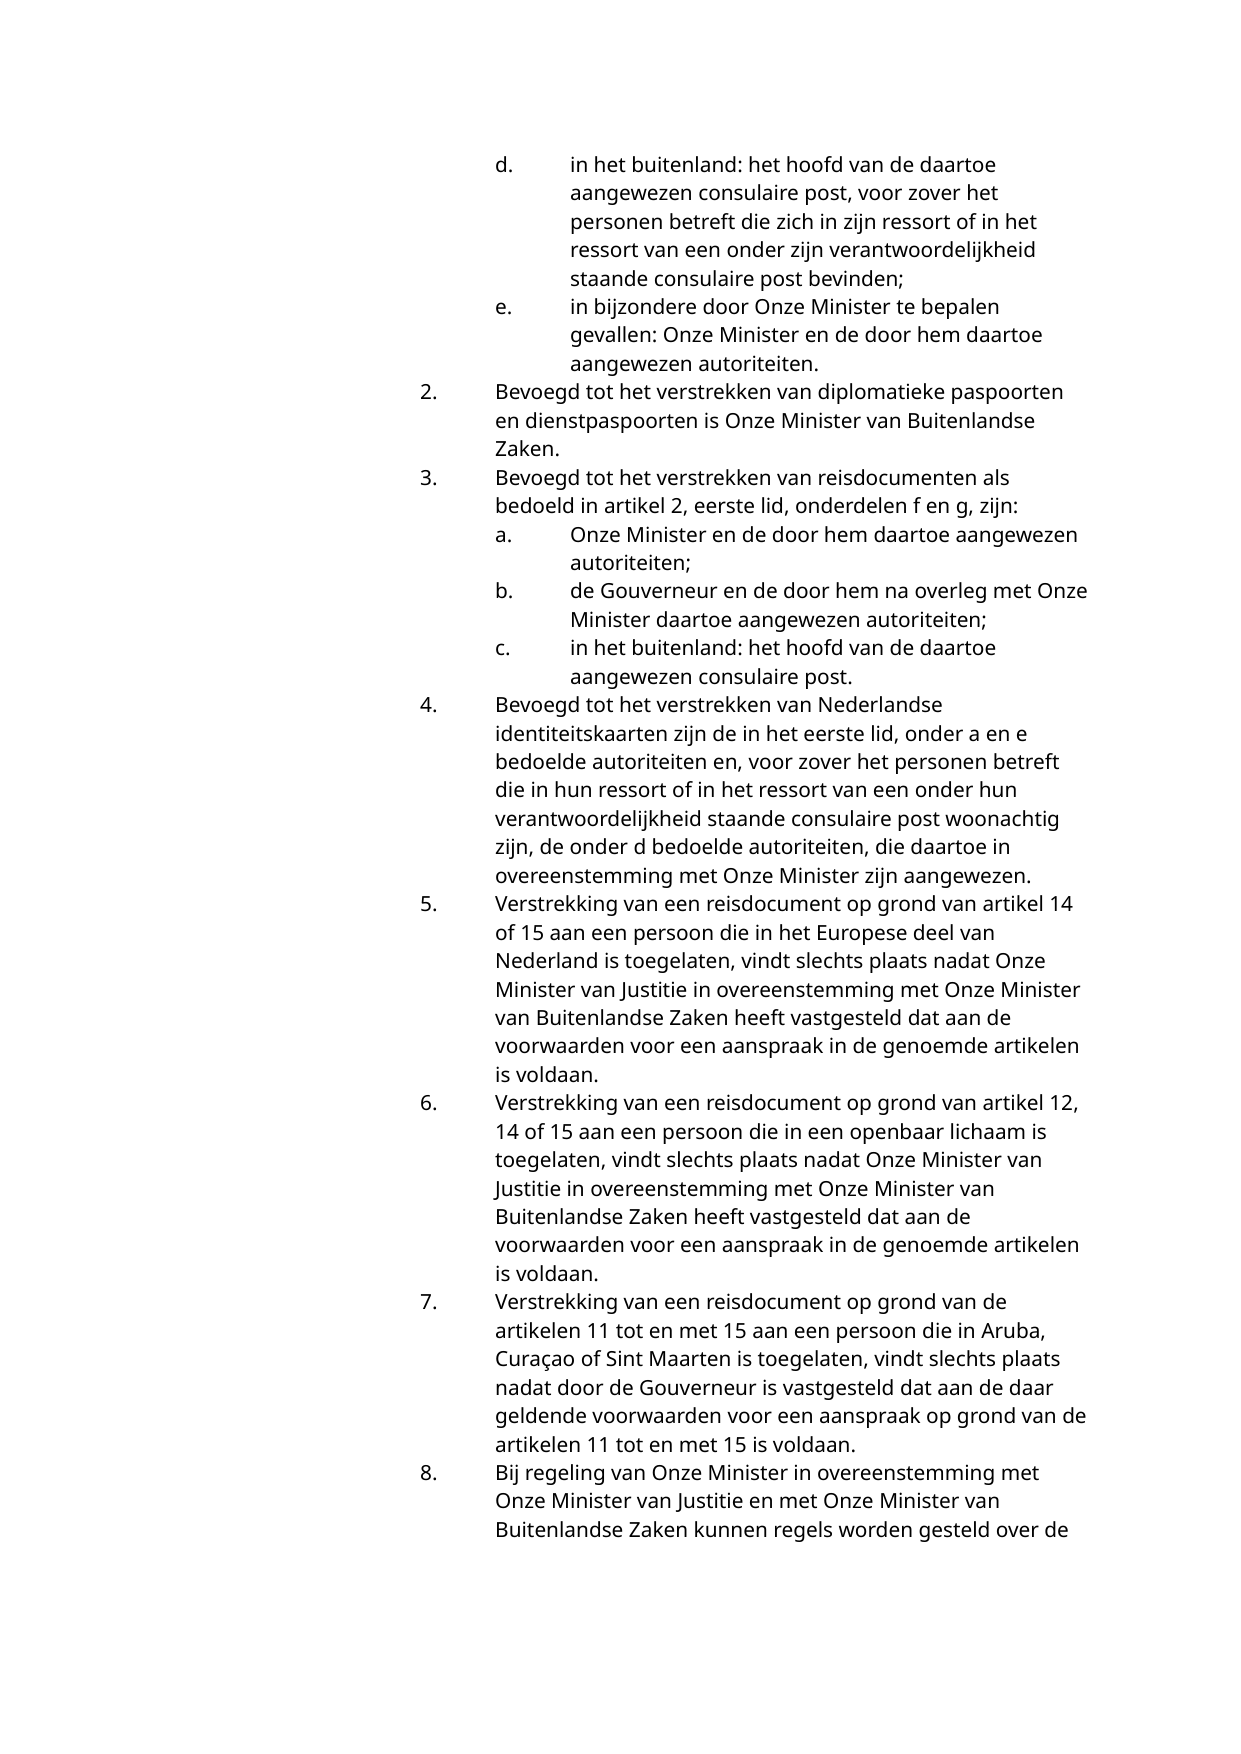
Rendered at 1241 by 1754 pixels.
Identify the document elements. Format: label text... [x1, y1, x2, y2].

list Bevoegd tot het verstrekken van Nederlandse identiteitskaarten zijn de in het eerste lid, onder a en e bedoelde autoriteiten en, voor zover het personen betreft die in hun ressort of in het ressort van een onder hun verantwoordelijkheid staande consulaire post woonachtig zijn, de onder d bedoelde autoriteiten, die daartoe in overeenstemming met Onze Minister zijn aangewezen. [420, 690, 1090, 889]
list Verstrekking van een reisdocument op grond van de artikelen 11 tot en met 15 aan een persoon die in Aruba, Curaçao of Sint Maarten is toegelaten, vindt slechts plaats nadat door de Gouverneur is vastgesteld dat aan de daar geldende voorwaarden voor een aanspraak op grond van de artikelen 11 tot en met 15 is voldaan. [420, 1287, 1090, 1458]
list Onze Minister en de door hem daartoe aangewezen autoriteiten; [495, 520, 1090, 577]
list in het buitenland: het hoofd van de daartoe aangewezen consulaire post. [495, 633, 1090, 690]
list Verstrekking van een reisdocument op grond van artikel 14 of 15 aan een persoon die in het Europese deel van Nederland is toegelaten, vindt slechts plaats nadat Onze Minister van Justitie in overeenstemming met Onze Minister van Buitenlandse Zaken heeft vastgesteld dat aan de voorwaarden voor een aanspraak in de genoemde artikelen is voldaan. [420, 889, 1090, 1088]
list Verstrekking van een reisdocument op grond van artikel 12, 14 of 15 aan een persoon die in een openbaar lichaam is toegelaten, vindt slechts plaats nadat Onze Minister van Justitie in overeenstemming met Onze Minister van Buitenlandse Zaken heeft vastgesteld dat aan de voorwaarden voor een aanspraak in de genoemde artikelen is voldaan. [420, 1088, 1090, 1287]
list Bij regeling van Onze Minister in overeenstemming met Onze Minister van Justitie en met Onze Minister van Buitenlandse Zaken kunnen regels worden gesteld over de [420, 1458, 1090, 1543]
list de Gouverneur en de door hem na overleg met Onze Minister daartoe aangewezen autoriteiten; [495, 577, 1090, 633]
list Bevoegd tot het verstrekken van reisdocumenten als bedoeld in artikel 2, eerste lid, onderdelen f en g, zijn: [420, 463, 1090, 520]
list Bevoegd tot het verstrekken van diplomatieke paspoorten en dienstpaspoorten is Onze Minister van Buitenlandse Zaken. [420, 377, 1090, 463]
list in het buitenland: het hoofd van de daartoe aangewezen consulaire post, voor zover het personen betreft die zich in zijn ressort of in het ressort van een onder zijn verantwoordelijkheid staande consulaire post bevinden; [495, 150, 1090, 292]
list in bijzondere door Onze Minister te bepalen gevallen: Onze Minister en de door hem daartoe aangewezen autoriteiten. [495, 292, 1090, 377]
